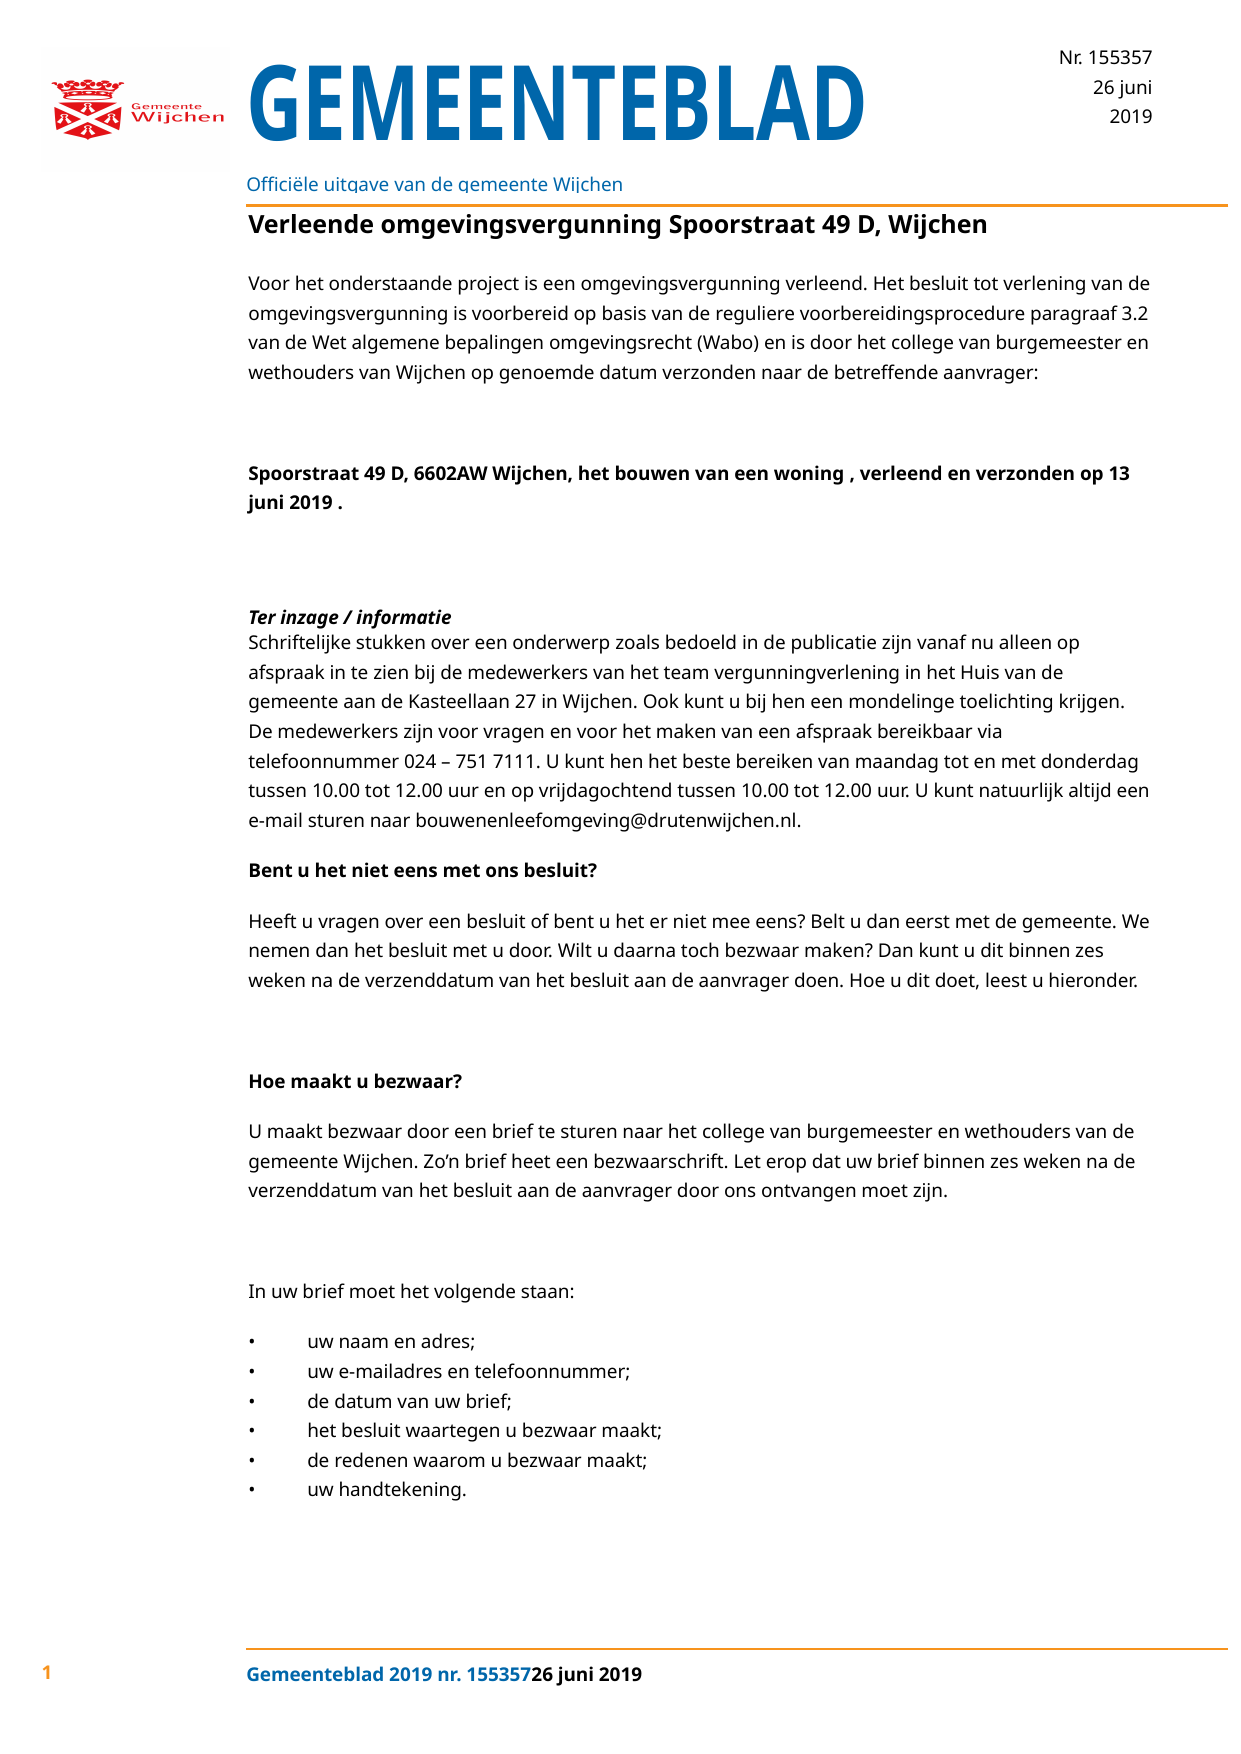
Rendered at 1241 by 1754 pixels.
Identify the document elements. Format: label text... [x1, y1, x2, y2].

text Verleende omgevingsvergunning Spoorstraat 49 D, Wijchen [248, 207, 1152, 241]
text Spoorstraat 49 D, 6602AW Wijchen, het bouwen van een woning , verleend en verzonden op 13 juni 2019 . [248, 460, 1152, 515]
text Voor het onderstaande project is een omgevingsvergunning verleend. Het besluit tot verlening van de omgevingsvergunning is voorbereid op basis van de reguliere voorbereidingsprocedure paragraaf 3.2 van de Wet algemene bepalingen omgevingsrecht (Wabo) en is door het college van burgemeester en wethouders van Wijchen op genoemde datum verzonden naar de betreffende aanvrager: [248, 270, 1152, 385]
list de datum van uw brief; [248, 1388, 1152, 1414]
text Hoe maakt u bezwaar? [248, 1068, 1152, 1094]
text U maakt bezwaar door een brief te sturen naar het college van burgemeester en wethouders van de gemeente Wijchen. Zo’n brief heet een bezwaarschrift. Let erop dat uw brief binnen zes weken na de verzenddatum van het besluit aan de aanvrager door ons ontvangen moet zijn. [248, 1118, 1152, 1203]
picture [41, 47, 231, 172]
text Bent u het niet eens met ons besluit? [248, 857, 1152, 883]
text In uw brief moet het volgende staan: [248, 1278, 1152, 1304]
text Ter inzage / informatie [248, 604, 1152, 629]
list het besluit waartegen u bezwaar maakt; [248, 1417, 1152, 1443]
text Heeft u vragen over een besluit of bent u het er niet mee eens? Belt u dan eerst met de gemeente. We nemen dan het besluit met u door. Wilt u daarna toch bezwaar maken? Dan kunt u dit binnen zes weken na de verzenddatum van het besluit aan de aanvrager doen. Hoe u dit doet, leest u hieronder. [248, 908, 1152, 993]
list uw e-mailadres en telefoonnummer; [248, 1358, 1152, 1384]
list uw handtekening. [248, 1477, 1152, 1502]
list uw naam en adres; [248, 1329, 1152, 1354]
list de redenen waarom u bezwaar maakt; [248, 1447, 1152, 1473]
text Schriftelijke stukken over een onderwerp zoals bedoeld in de publicatie zijn vanaf nu alleen op afspraak in te zien bij de medewerkers van het team vergunningverlening in het Huis van de gemeente aan de Kasteellaan 27 in Wijchen. Ook kunt u bij hen een mondelinge toelichting krijgen. De medewerkers zijn voor vragen en voor het maken van een afspraak bereikbaar via telefoonnummer 024 – 751 7111. U kunt hen het beste bereiken van maandag tot en met donderdag tussen 10.00 tot 12.00 uur en op vrijdagochtend tussen 10.00 tot 12.00 uur. U kunt natuurlijk altijd een e-mail sturen naar bouwenenleefomgeving@drutenwijchen.nl. [248, 629, 1152, 833]
